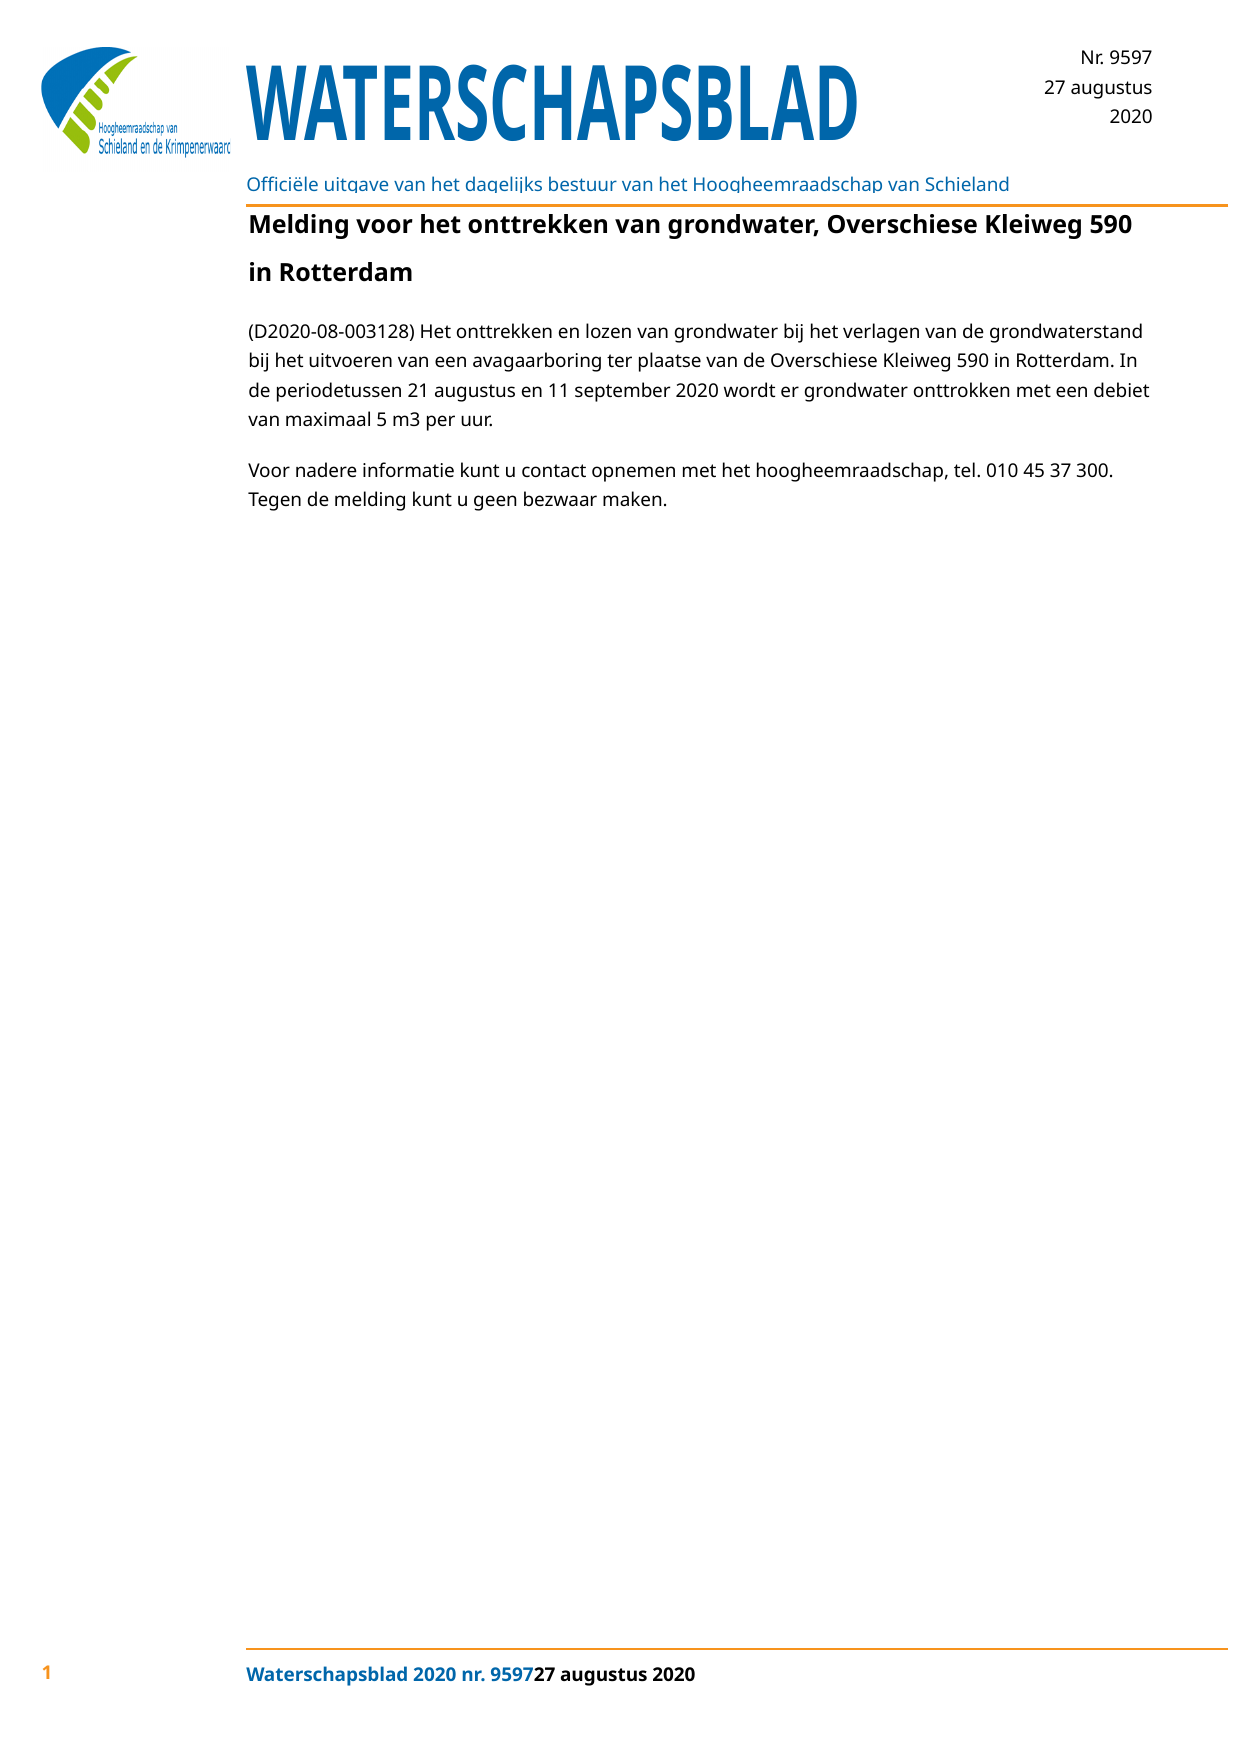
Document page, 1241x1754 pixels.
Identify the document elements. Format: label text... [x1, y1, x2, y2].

text Voor nadere informatie kunt u contact opnemen met het hoogheemraadschap, tel. 010 45 37 300. Tegen de melding kunt u geen bezwaar maken. [248, 457, 1152, 512]
text Melding voor het onttrekken van grondwater, Overschiese Kleiweg 590 in Rotterdam [248, 207, 1152, 288]
text (D2020-08-003128) Het onttrekken en lozen van grondwater bij het verlagen van de grondwaterstand bij het uitvoeren van een avagaarboring ter plaatse van de Overschiese Kleiweg 590 in Rotterdam. In de periodetussen 21 augustus en 11 september 2020 wordt er grondwater onttrokken met een debiet van maximaal 5 m3 per uur. [248, 318, 1152, 432]
picture [41, 47, 231, 172]
